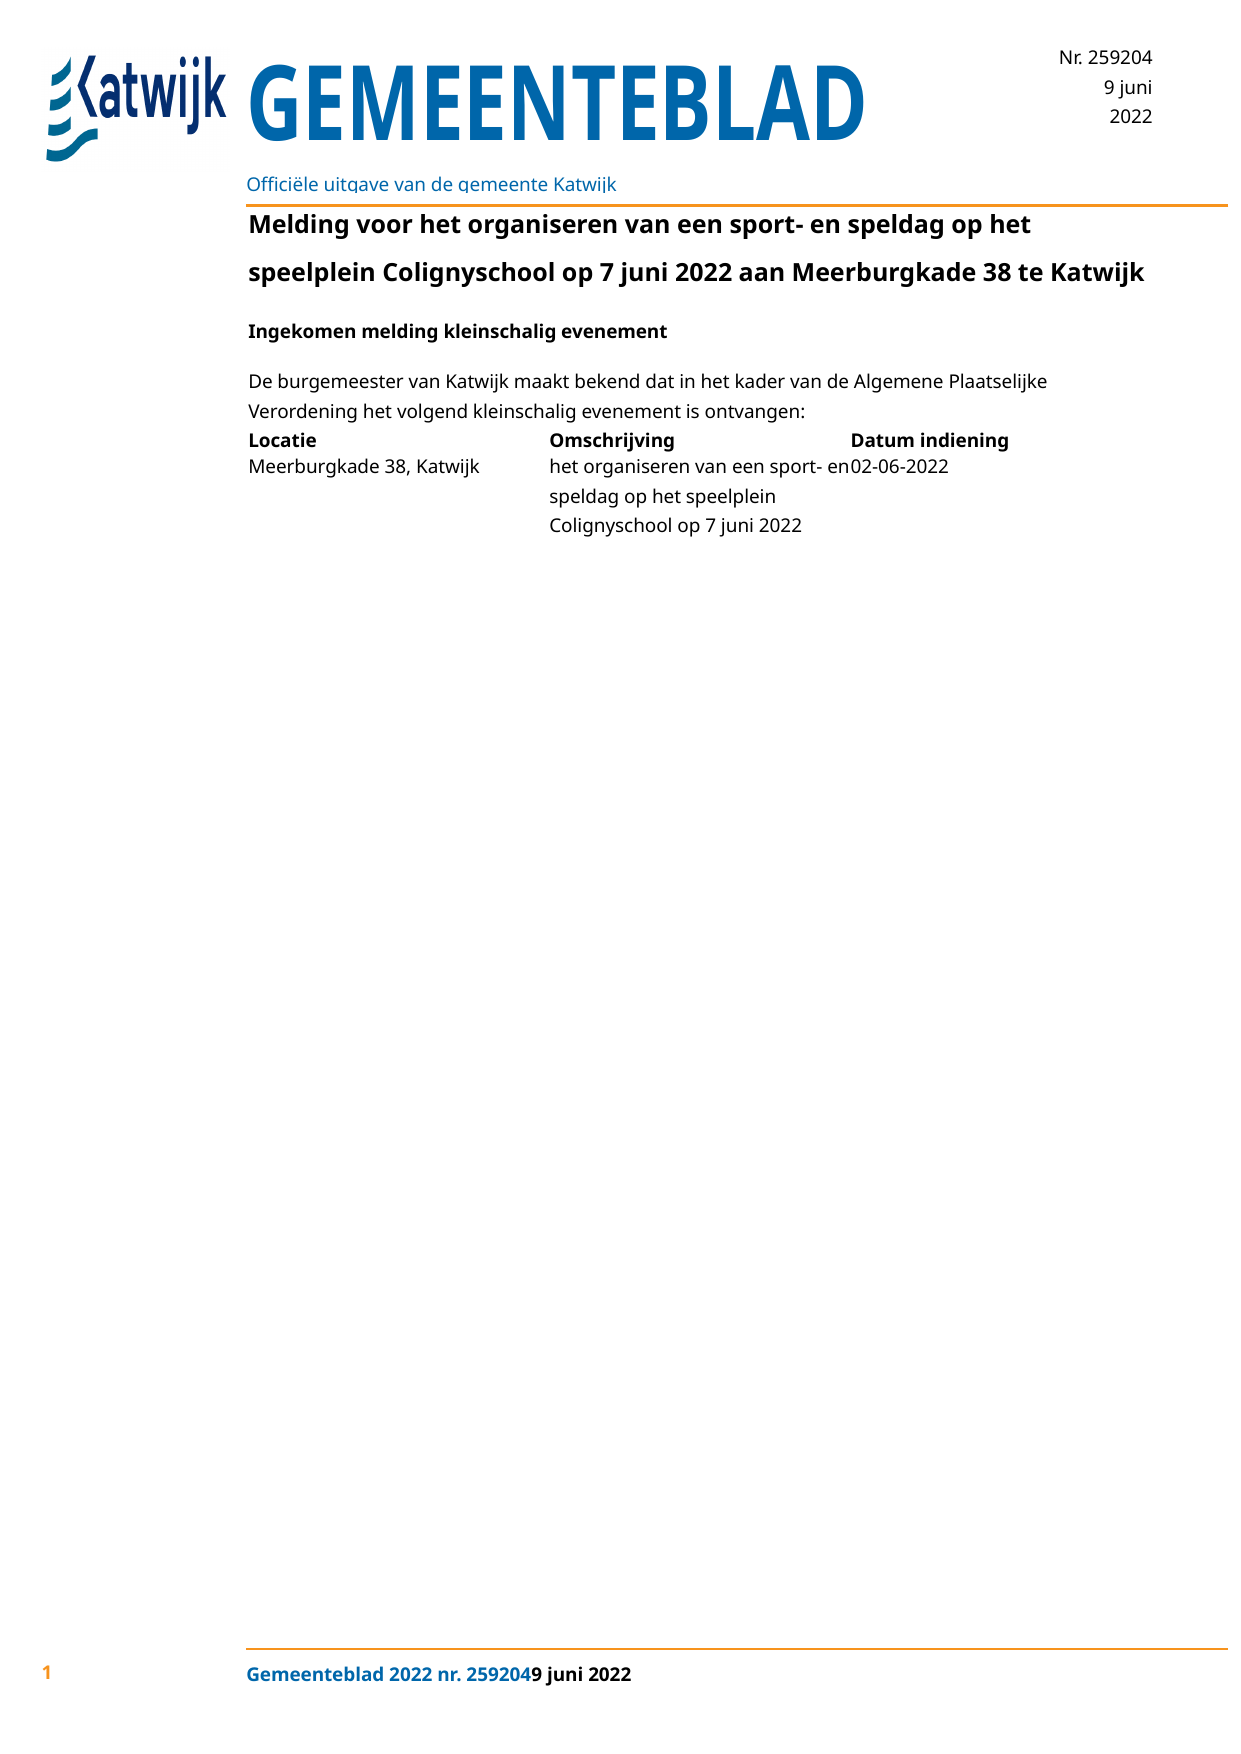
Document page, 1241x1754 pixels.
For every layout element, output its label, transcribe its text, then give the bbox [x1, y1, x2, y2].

table_cell het organiseren van een sport- en speldag op het speelplein Colignyschool op 7 juni 2022 [549, 453, 850, 538]
table_header Locatie [248, 428, 549, 453]
text Ingekomen melding kleinschalig evenement [248, 318, 1152, 344]
picture [41, 47, 231, 172]
table_cell 02-06-2022 [850, 453, 1152, 538]
text Melding voor het organiseren van een sport- en speldag op het speelplein Colignyschool op 7 juni 2022 aan Meerburgkade 38 te Katwijk [248, 207, 1152, 288]
text De burgemeester van Katwijk maakt bekend dat in het kader van de Algemene Plaatselijke Verordening het volgend kleinschalig evenement is ontvangen: [248, 368, 1152, 424]
table_header Omschrijving [549, 428, 850, 453]
table_header Datum indiening [850, 428, 1152, 453]
table_cell Meerburgkade 38, Katwijk [248, 453, 549, 538]
